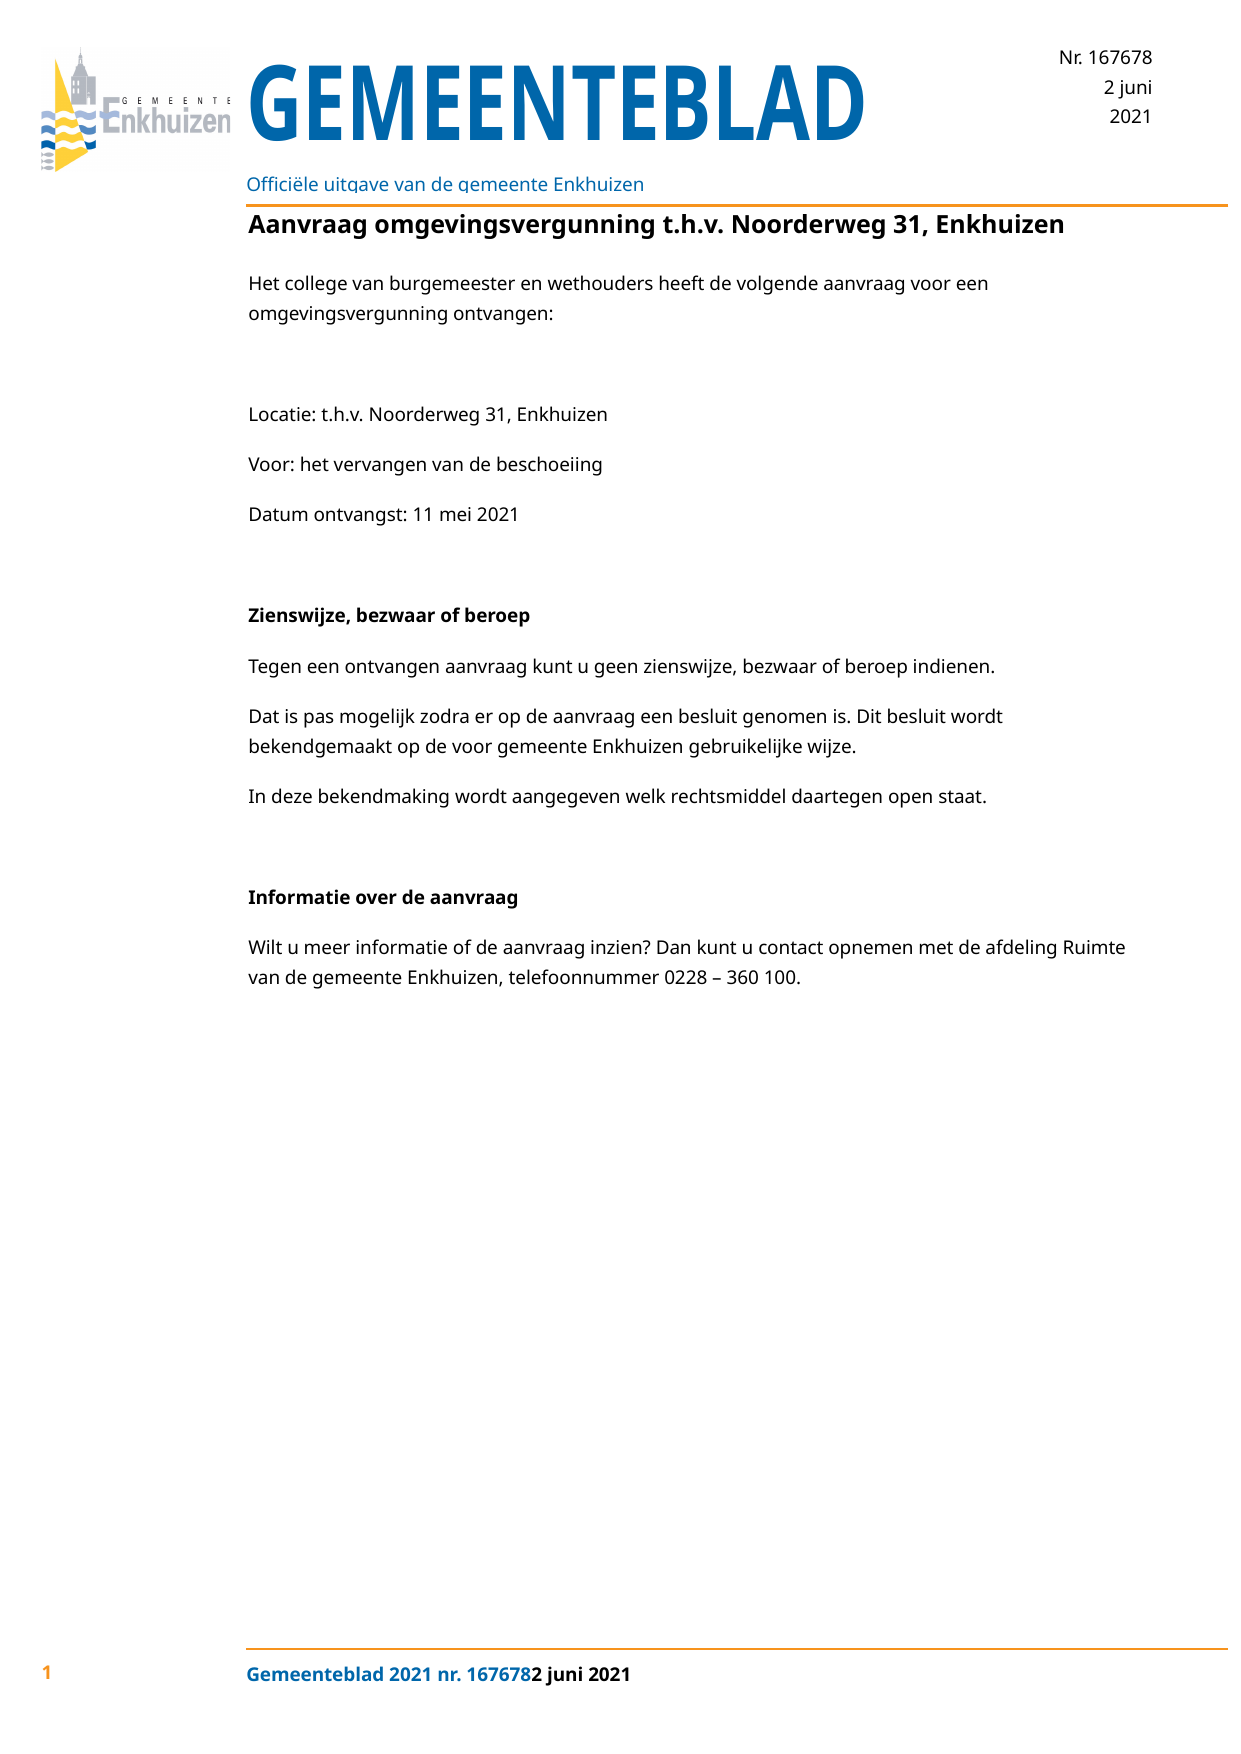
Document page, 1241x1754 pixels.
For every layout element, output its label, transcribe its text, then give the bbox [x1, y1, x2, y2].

text Het college van burgemeester en wethouders heeft de volgende aanvraag voor een omgevingsvergunning ontvangen: [248, 270, 1152, 326]
text Zienswijze, bezwaar of beroep [248, 602, 1152, 628]
text Aanvraag omgevingsvergunning t.h.v. Noorderweg 31, Enkhuizen [248, 207, 1152, 241]
text Locatie: t.h.v. Noorderweg 31, Enkhuizen [248, 401, 1152, 426]
text Informatie over de aanvraag [248, 884, 1152, 910]
text Tegen een ontvangen aanvraag kunt u geen zienswijze, bezwaar of beroep indienen. [248, 653, 1152, 678]
text Dat is pas mogelijk zodra er op de aanvraag een besluit genomen is. Dit besluit wordt bekendgemaakt op de voor gemeente Enkhuizen gebruikelijke wijze. [248, 703, 1152, 758]
text Datum ontvangst: 11 mei 2021 [248, 502, 1152, 527]
text Wilt u meer informatie of de aanvraag inzien? Dan kunt u contact opnemen met de afdeling Ruimte van de gemeente Enkhuizen, telefoonnummer 0228 – 360 100. [248, 934, 1152, 990]
text In deze bekendmaking wordt aangegeven welk rechtsmiddel daartegen open staat. [248, 783, 1152, 809]
picture [41, 47, 231, 172]
text Voor: het vervangen van de beschoeiing [248, 451, 1152, 477]
